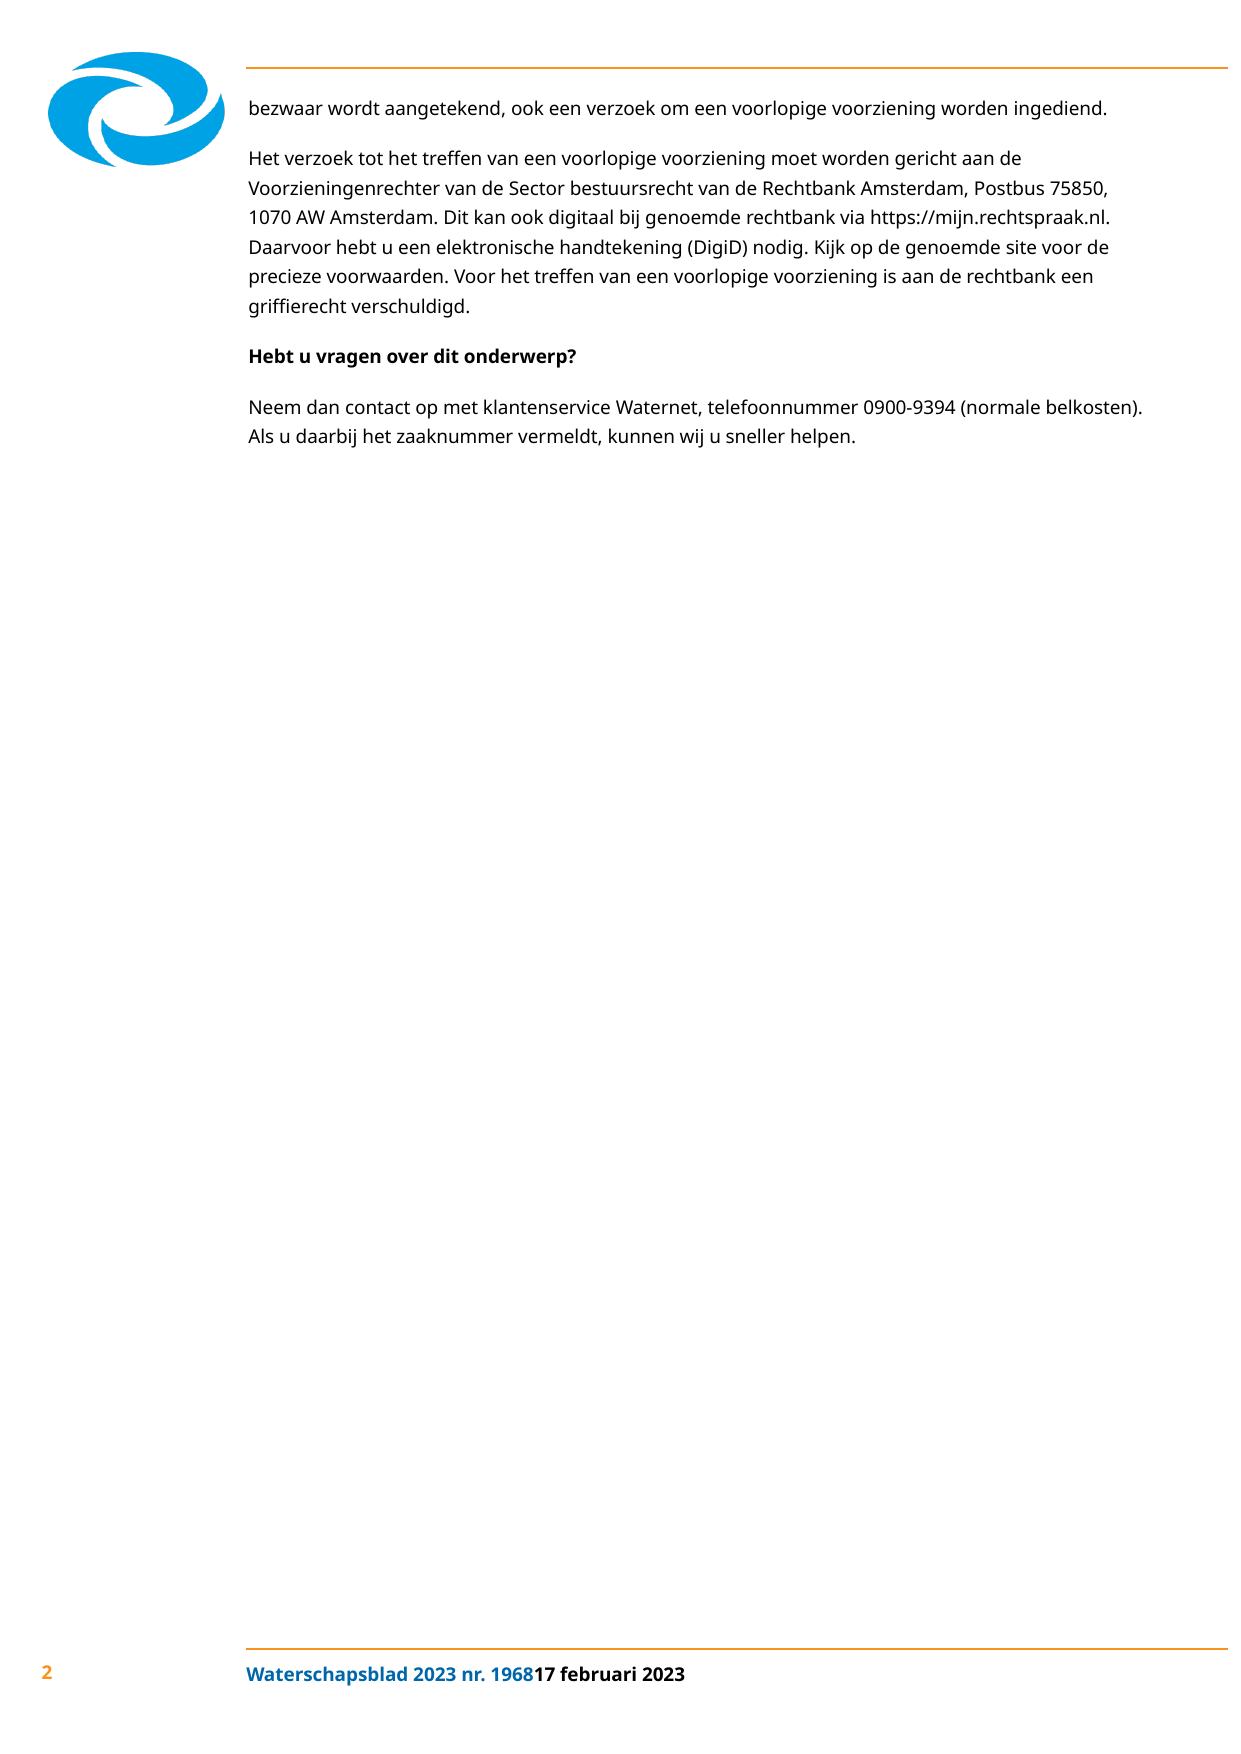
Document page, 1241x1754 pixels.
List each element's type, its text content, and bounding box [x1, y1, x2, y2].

text Neem dan contact op met klantenservice Waternet, telefoonnummer 0900-9394 (normale belkosten). Als u daarbij het zaaknummer vermeldt, kunnen wij u sneller helpen. [248, 394, 1152, 449]
text bezwaar wordt aangetekend, ook een verzoek om een voorlopige voorziening worden ingediend. [248, 95, 1152, 121]
text Het verzoek tot het treffen van een voorlopige voorziening moet worden gericht aan de Voorzieningenrechter van de Sector bestuursrecht van de Rechtbank Amsterdam, Postbus 75850, 1070 AW Amsterdam. Dit kan ook digitaal bij genoemde rechtbank via https://mijn.rechtspraak.nl. Daarvoor hebt u een elektronische handtekening (DigiD) nodig. Kijk op de genoemde site voor de precieze voorwaarden. Voor het treffen van een voorlopige voorziening is aan de rechtbank een griffierecht verschuldigd. [248, 145, 1152, 319]
picture [41, 47, 231, 172]
text Hebt u vragen over dit onderwerp? [248, 343, 1152, 369]
